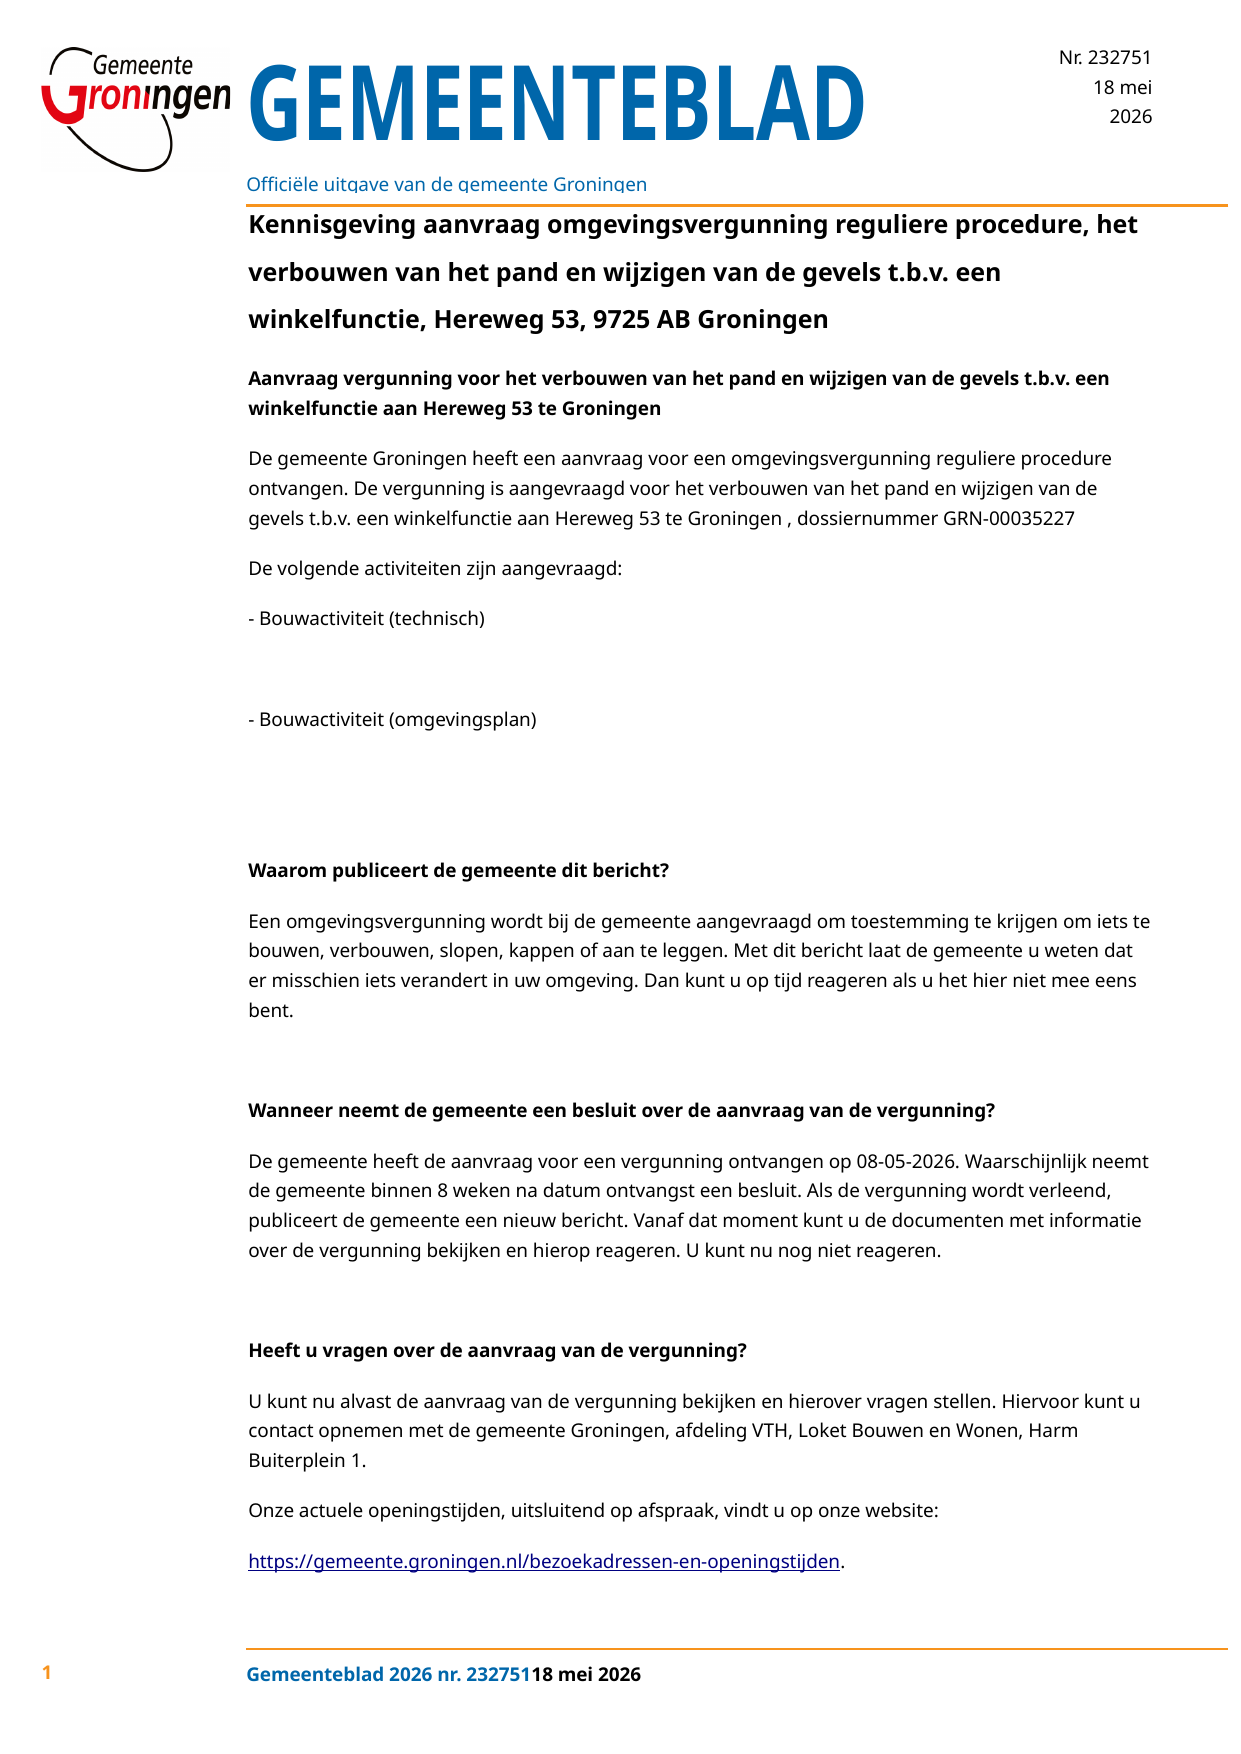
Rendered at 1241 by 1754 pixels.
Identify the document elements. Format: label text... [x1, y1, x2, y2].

text - Bouwactiviteit (omgevingsplan) [248, 706, 1152, 732]
text Kennisgeving aanvraag omgevingsvergunning reguliere procedure, het verbouwen van het pand en wijzigen van de gevels t.b.v. een winkelfunctie, Hereweg 53, 9725 AB Groningen [248, 207, 1152, 336]
text Wanneer neemt de gemeente een besluit over de aanvraag van de vergunning? [248, 1098, 1152, 1123]
text De volgende activiteiten zijn aangevraagd: [248, 555, 1152, 581]
text https://gemeente.groningen.nl/bezoekadressen-en-openingstijden. [248, 1548, 1152, 1574]
text De gemeente Groningen heeft een aanvraag voor een omgevingsvergunning reguliere procedure ontvangen. De vergunning is aangevraagd voor het verbouwen van het pand en wijzigen van de gevels t.b.v. een winkelfunctie aan Hereweg 53 te Groningen , dossiernummer GRN-00035227 [248, 446, 1152, 530]
text Waarom publiceert de gemeente dit bericht? [248, 858, 1152, 883]
text - Bouwactiviteit (technisch) [248, 606, 1152, 631]
text Onze actuele openingstijden, uitsluitend op afspraak, vindt u op onze website: [248, 1498, 1152, 1523]
text De gemeente heeft de aanvraag voor een vergunning ontvangen op 08-05-2026. Waarschijnlijk neemt de gemeente binnen 8 weken na datum ontvangst een besluit. Als de vergunning wordt verleend, publiceert de gemeente een nieuw bericht. Vanaf dat moment kunt u de documenten met informatie over de vergunning bekijken en hierop reageren. U kunt nu nog niet reageren. [248, 1148, 1152, 1262]
text Een omgevingsvergunning wordt bij de gemeente aangevraagd om toestemming te krijgen om iets te bouwen, verbouwen, slopen, kappen of aan te leggen. Met dit bericht laat de gemeente u weten dat er misschien iets verandert in uw omgeving. Dan kunt u op tijd reageren als u het hier niet mee eens bent. [248, 908, 1152, 1022]
text Aanvraag vergunning voor het verbouwen van het pand en wijzigen van de gevels t.b.v. een winkelfunctie aan Hereweg 53 te Groningen [248, 366, 1152, 421]
picture [41, 47, 231, 172]
text Heeft u vragen over de aanvraag van de vergunning? [248, 1338, 1152, 1363]
text U kunt nu alvast de aanvraag van de vergunning bekijken en hierover vragen stellen. Hiervoor kunt u contact opnemen met de gemeente Groningen, afdeling VTH, Loket Bouwen en Wonen, Harm Buiterplein 1. [248, 1388, 1152, 1473]
